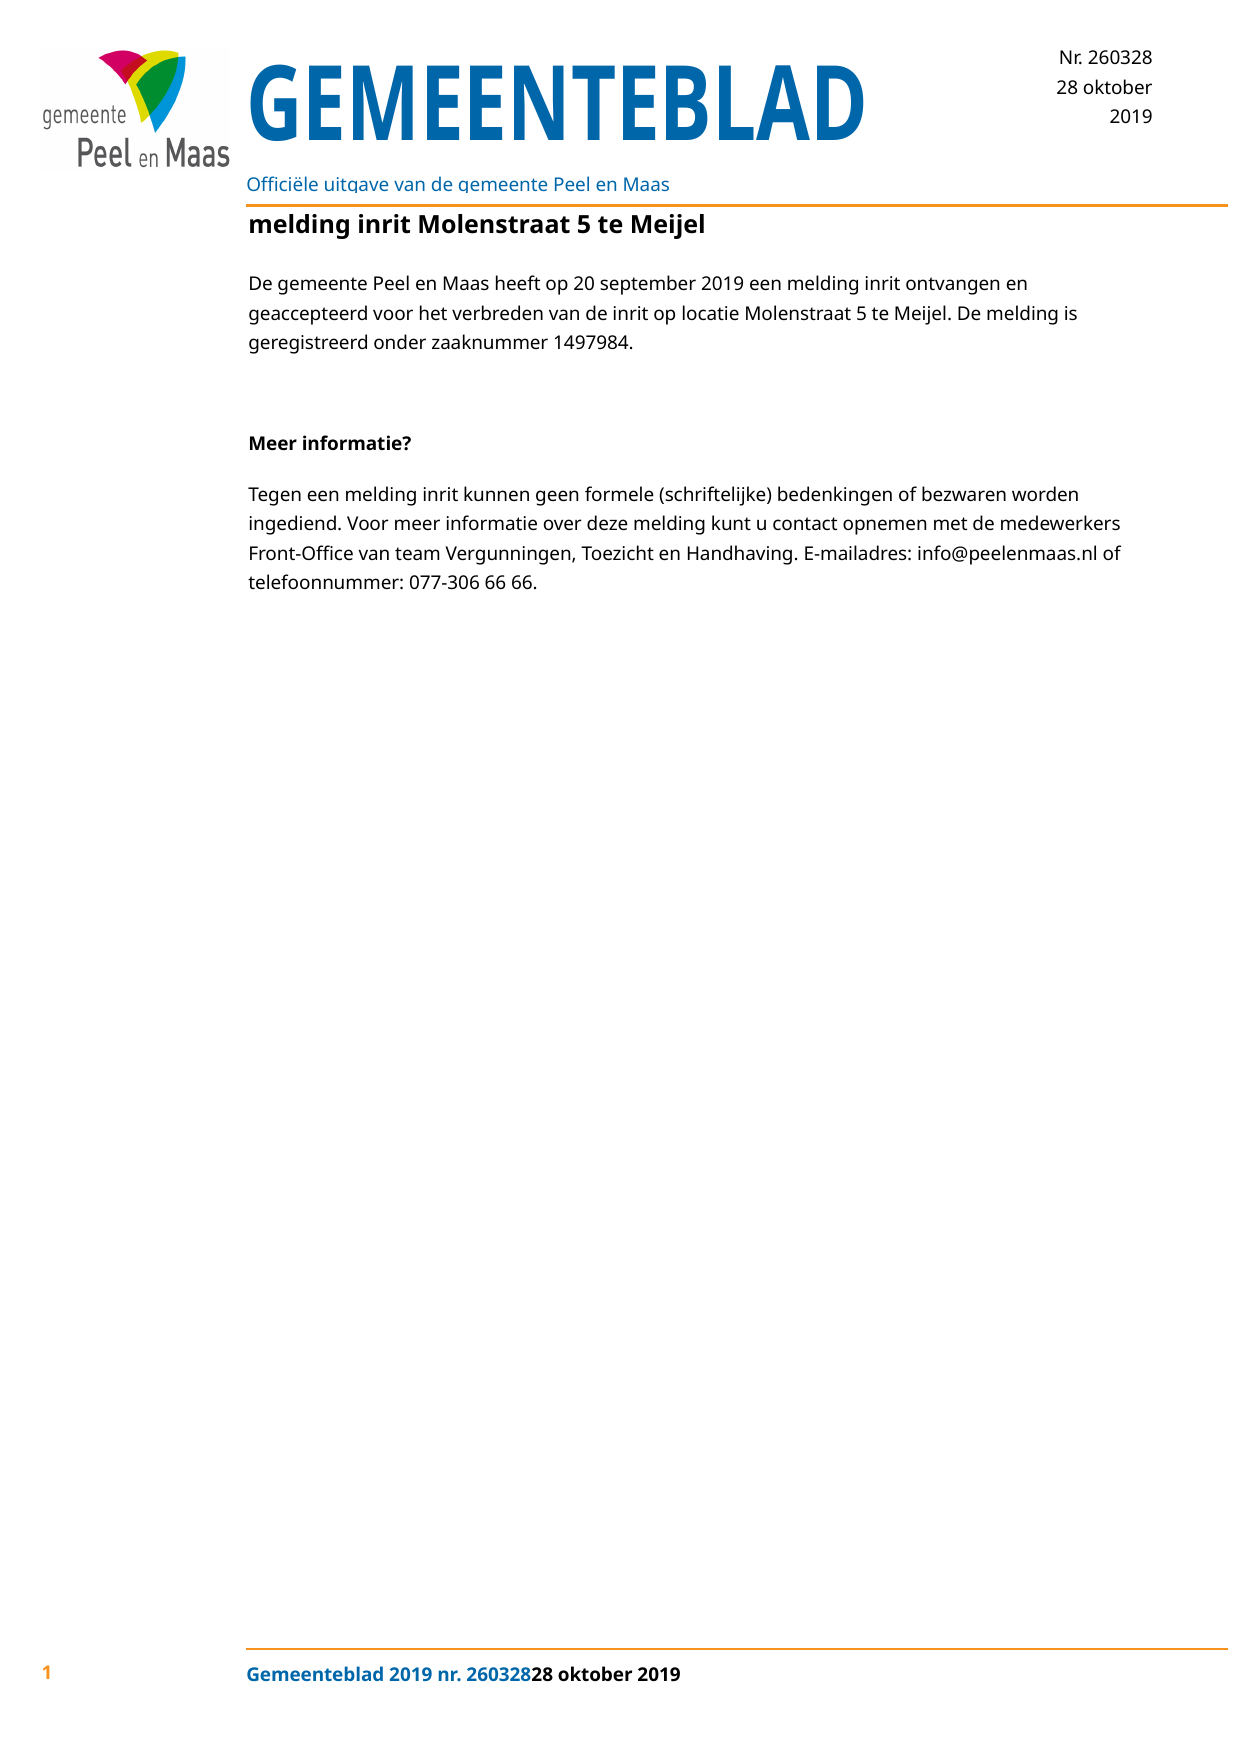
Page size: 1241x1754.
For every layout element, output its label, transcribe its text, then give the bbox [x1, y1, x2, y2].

text De gemeente Peel en Maas heeft op 20 september 2019 een melding inrit ontvangen en geaccepteerd voor het verbreden van de inrit op locatie Molenstraat 5 te Meijel. De melding is geregistreerd onder zaaknummer 1497984. [248, 270, 1152, 355]
text Meer informatie? [248, 430, 1152, 456]
picture [41, 47, 231, 172]
text Tegen een melding inrit kunnen geen formele (schriftelijke) bedenkingen of bezwaren worden ingediend. Voor meer informatie over deze melding kunt u contact opnemen met de medewerkers Front-Office van team Vergunningen, Toezicht en Handhaving. E-mailadres: info@peelenmaas.nl of telefoonnummer: 077-306 66 66. [248, 481, 1152, 595]
text melding inrit Molenstraat 5 te Meijel [248, 207, 1152, 241]
